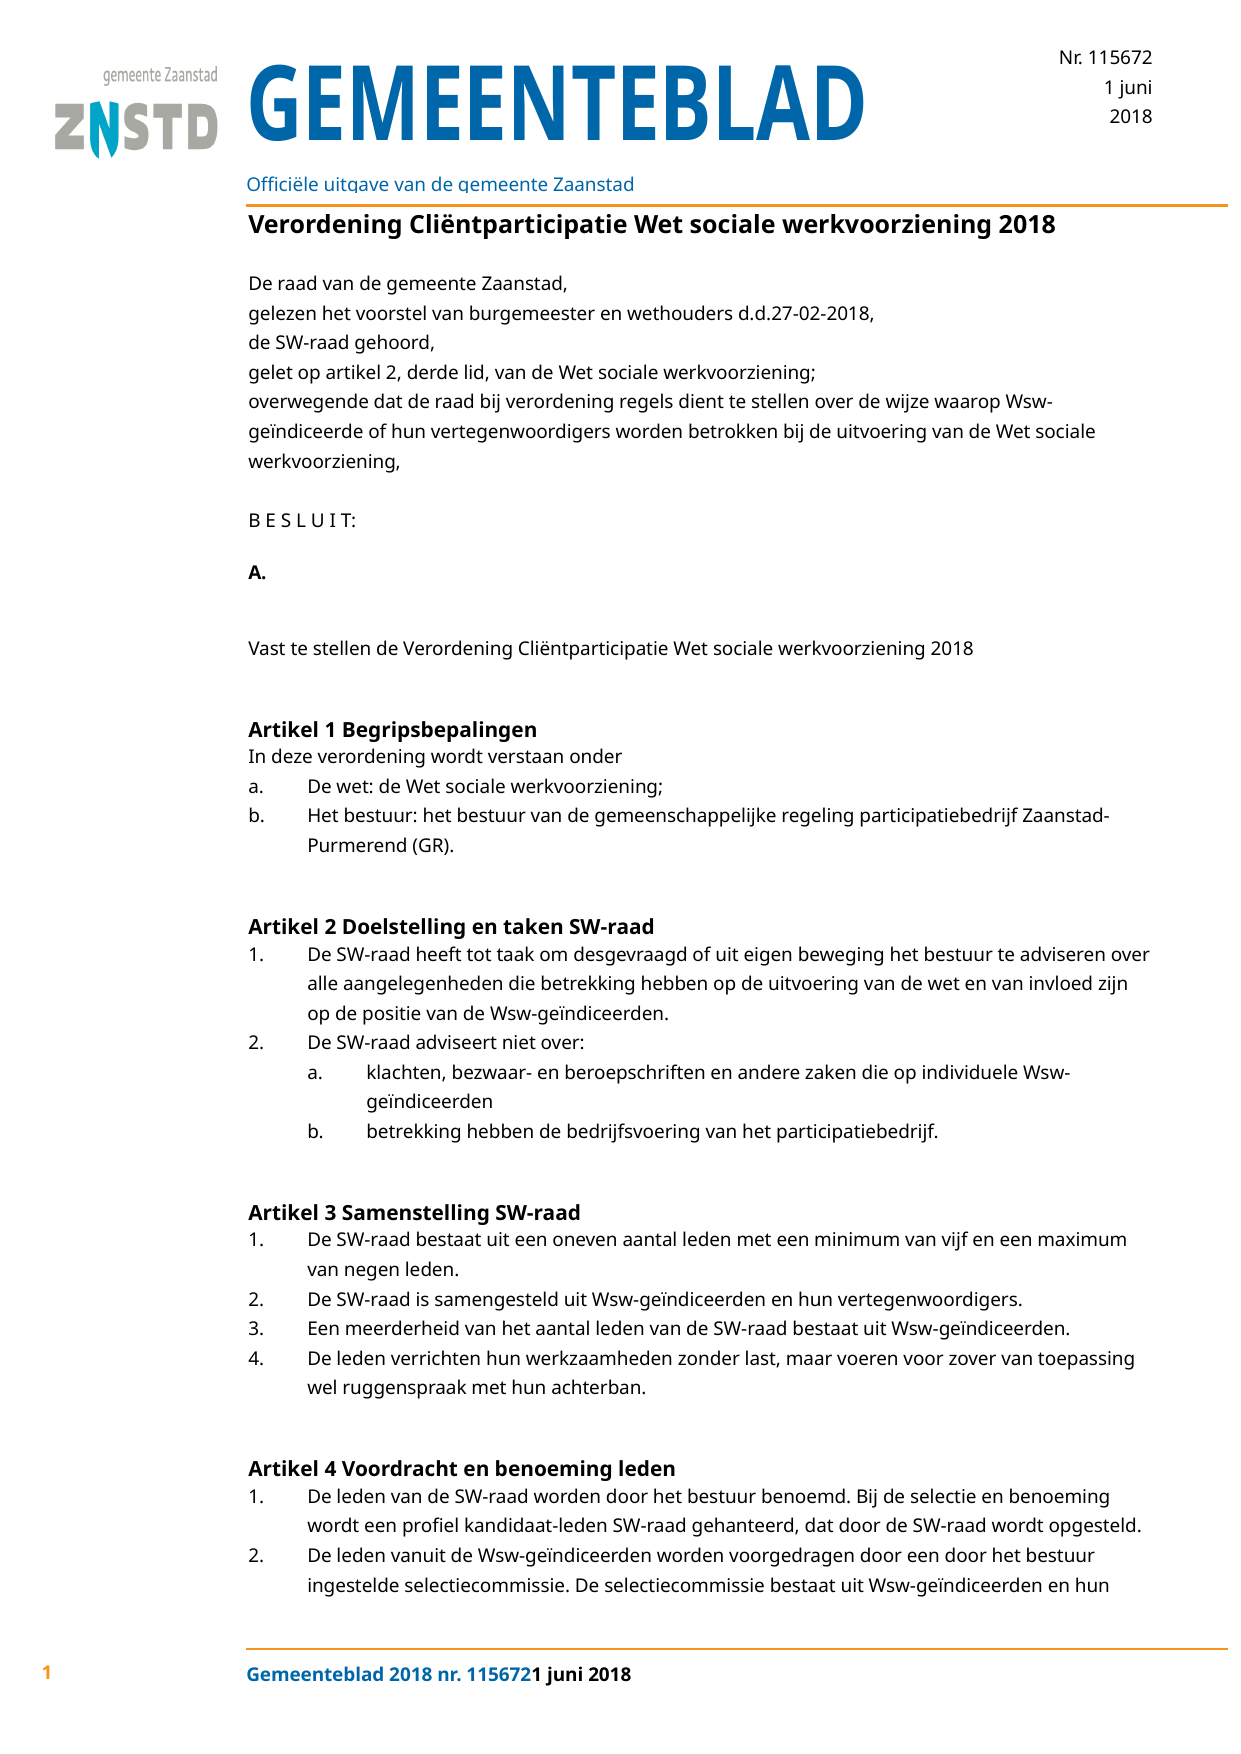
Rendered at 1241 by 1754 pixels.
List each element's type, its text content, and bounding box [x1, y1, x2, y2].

list klachten, bezwaar- en beroepschriften en andere zaken die op individuele Wsw-geïndiceerden [307, 1059, 1152, 1114]
text Verordening Cliëntparticipatie Wet sociale werkvoorziening 2018 [248, 207, 1152, 241]
list De SW-raad heeft tot taak om desgevraagd of uit eigen beweging het bestuur te adviseren over alle aangelegenheden die betrekking hebben op de uitvoering van de wet en van invloed zijn op de positie van de Wsw-geïndiceerden. [248, 941, 1152, 1026]
text gelet op artikel 2, derde lid, van de Wet sociale werkvoorziening; [248, 359, 1152, 385]
text Vast te stellen de Verordening Cliëntparticipatie Wet sociale werkvoorziening 2018 [248, 635, 1152, 661]
list Een meerderheid van het aantal leden van de SW-raad bestaat uit Wsw-geïndiceerden. [248, 1315, 1152, 1341]
list Het bestuur: het bestuur van de gemeenschappelijke regeling participatiebedrijf Zaanstad- Purmerend (GR). [248, 803, 1152, 858]
list De wet: de Wet sociale werkvoorziening; [248, 773, 1152, 799]
list De SW-raad adviseert niet over: [248, 1029, 1152, 1055]
text De raad van de gemeente Zaanstad, [248, 270, 1152, 296]
list De leden verrichten hun werkzaamheden zonder last, maar voeren voor zover van toepassing wel ruggenspraak met hun achterban. [248, 1345, 1152, 1400]
list De leden van de SW-raad worden door het bestuur benoemd. Bij de selectie en benoeming wordt een profiel kandidaat-leden SW-raad gehanteerd, dat door de SW-raad wordt opgesteld. [248, 1483, 1152, 1538]
text Artikel 3 Samenstelling SW-raad [248, 1198, 1152, 1227]
list De leden vanuit de Wsw-geïndiceerden worden voorgedragen door een door het bestuur ingestelde selectiecommissie. De selectiecommissie bestaat uit Wsw-geïndiceerden en hun [248, 1542, 1152, 1597]
text Artikel 1 Begripsbepalingen [248, 715, 1152, 743]
text Artikel 4 Voordracht en benoeming leden [248, 1454, 1152, 1483]
text Artikel 2 Doelstelling en taken SW-raad [248, 912, 1152, 941]
list De SW-raad is samengesteld uit Wsw-geïndiceerden en hun vertegenwoordigers. [248, 1286, 1152, 1312]
text A. [248, 557, 1152, 586]
list De SW-raad bestaat uit een oneven aantal leden met een minimum van vijf en een maximum van negen leden. [248, 1227, 1152, 1282]
text overwegende dat de raad bij verordening regels dient te stellen over de wijze waarop Wsw-geïndiceerde of hun vertegenwoordigers worden betrokken bij de uitvoering van de Wet sociale werkvoorziening, [248, 389, 1152, 473]
list betrekking hebben de bedrijfsvoering van het participatiebedrijf. [307, 1118, 1152, 1144]
text B E S L U I T: [248, 507, 1152, 533]
text gelezen het voorstel van burgemeester en wethouders d.d.27-02-2018, [248, 300, 1152, 326]
picture [41, 47, 231, 172]
text In deze verordening wordt verstaan onder [248, 743, 1152, 769]
text de SW-raad gehoord, [248, 329, 1152, 355]
